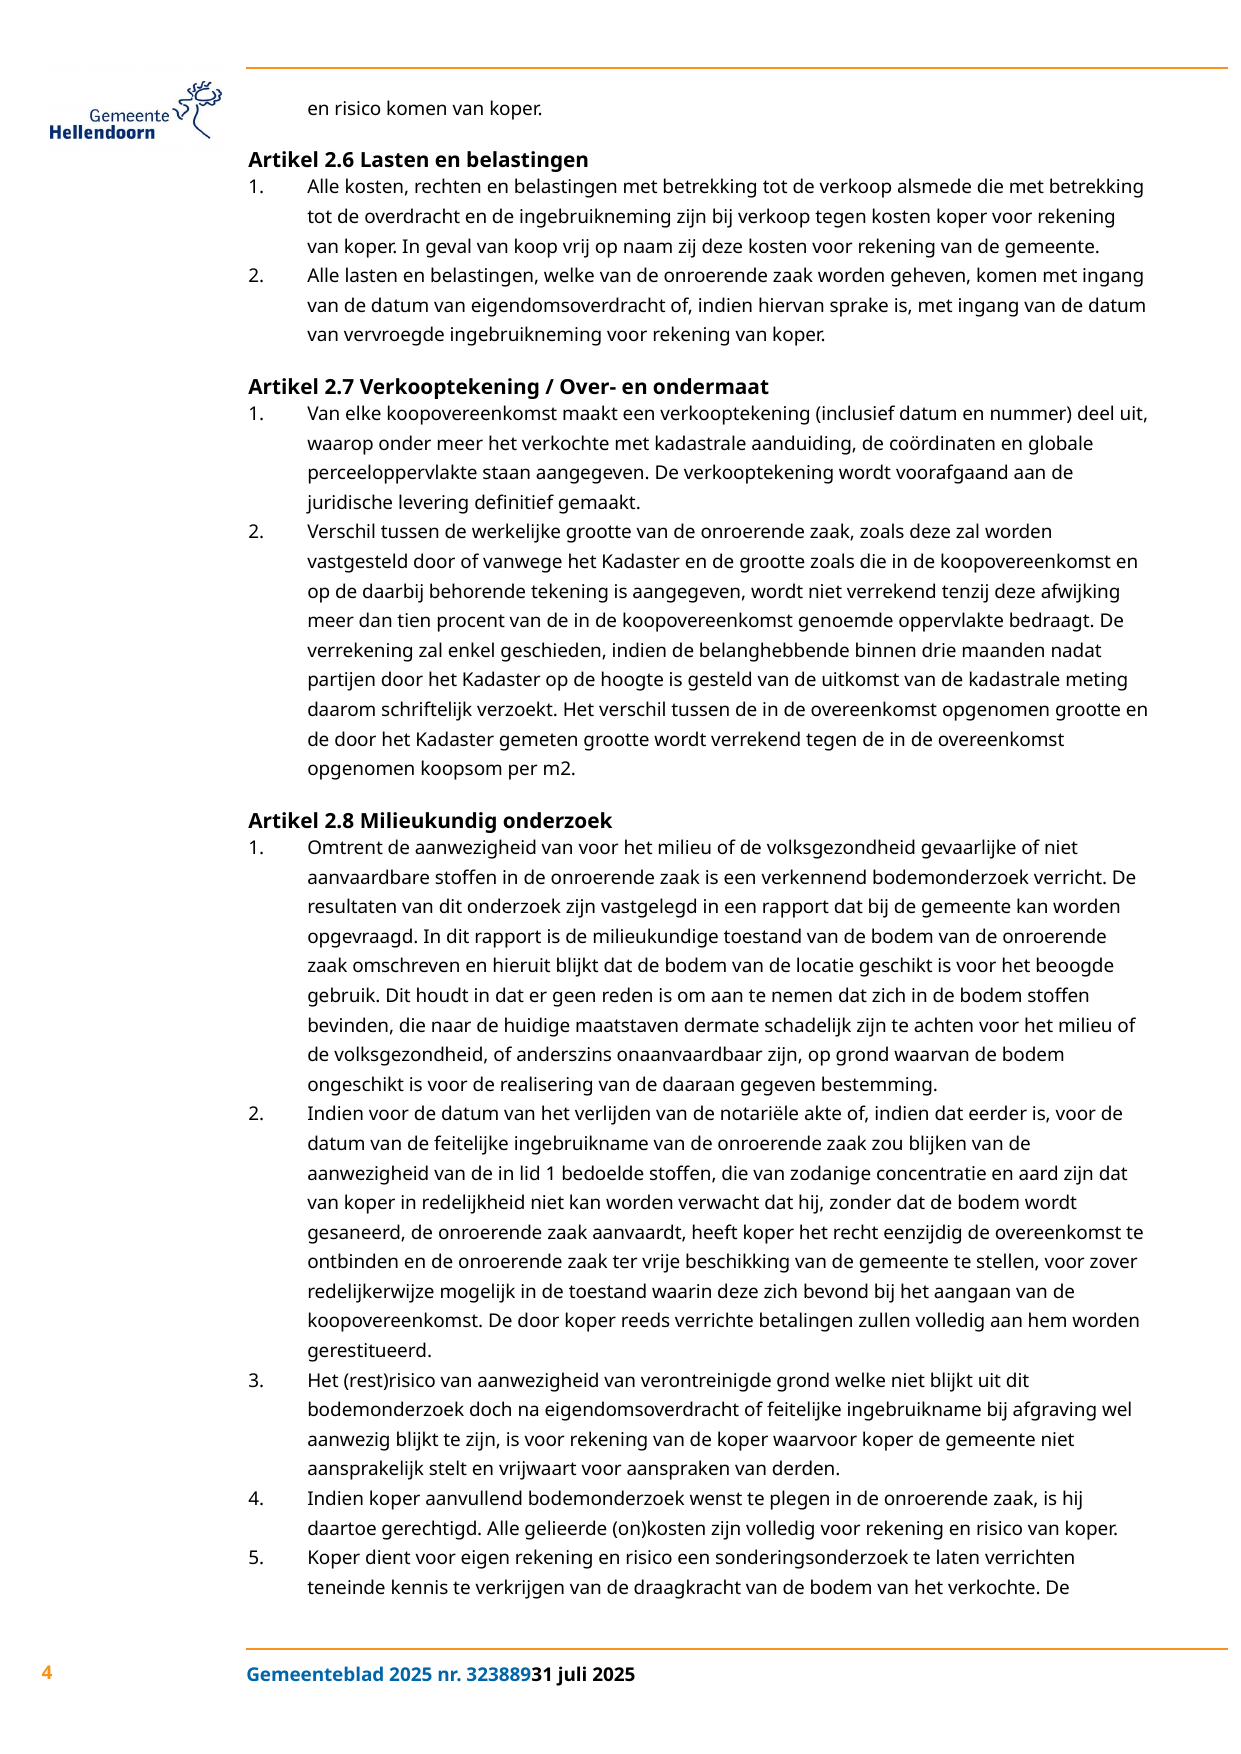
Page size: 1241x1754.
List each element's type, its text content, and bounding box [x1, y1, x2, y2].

list Indien voor de datum van het verlijden van de notariële akte of, indien dat eerder is, voor de datum van de feitelijke ingebruikname van de onroerende zaak zou blijken van de aanwezigheid van de in lid 1 bedoelde stoffen, die van zodanige concentratie en aard zijn dat van koper in redelijkheid niet kan worden verwacht dat hij, zonder dat de bodem wordt gesaneerd, de onroerende zaak aanvaardt, heeft koper het recht eenzijdig de overeenkomst te ontbinden en de onroerende zaak ter vrije beschikking van de gemeente te stellen, voor zover redelijkerwijze mogelijk in de toestand waarin deze zich bevond bij het aangaan van de koopovereenkomst. De door koper reeds verrichte betalingen zullen volledig aan hem worden gerestitueerd. [248, 1101, 1152, 1363]
list Omtrent de aanwezigheid van voor het milieu of de volksgezondheid gevaarlijke of niet aanvaardbare stoffen in de onroerende zaak is een verkennend bodemonderzoek verricht. De resultaten van dit onderzoek zijn vastgelegd in een rapport dat bij de gemeente kan worden opgevraagd. In dit rapport is de milieukundige toestand van de bodem van de onroerende zaak omschreven en hieruit blijkt dat de bodem van de locatie geschikt is voor het beoogde gebruik. Dit houdt in dat er geen reden is om aan te nemen dat zich in de bodem stoffen bevinden, die naar de huidige maatstaven dermate schadelijk zijn te achten voor het milieu of de volksgezondheid, of anderszins onaanvaardbaar zijn, op grond waarvan de bodem ongeschikt is voor de realisering van de daaraan gegeven bestemming. [248, 834, 1152, 1097]
list Van elke koopovereenkomst maakt een verkooptekening (inclusief datum en nummer) deel uit, waarop onder meer het verkochte met kadastrale aanduiding, de coördinaten en globale perceeloppervlakte staan aangegeven. De verkooptekening wordt voorafgaand aan de juridische levering definitief gemaakt. [248, 400, 1152, 515]
list Alle kosten, rechten en belastingen met betrekking tot de verkoop alsmede die met betrekking tot de overdracht en de ingebruikneming zijn bij verkoop tegen kosten koper voor rekening van koper. In geval van koop vrij op naam zij deze kosten voor rekening van de gemeente. [248, 174, 1152, 258]
list en risico komen van koper. [248, 95, 1152, 121]
text Artikel 2.6 Lasten en belastingen [248, 145, 1152, 174]
list Verschil tussen de werkelijke grootte van de onroerende zaak, zoals deze zal worden vastgesteld door of vanwege het Kadaster en de grootte zoals die in de koopovereenkomst en op de daarbij behorende tekening is aangegeven, wordt niet verrekend tenzij deze afwijking meer dan tien procent van de in de koopovereenkomst genoemde oppervlakte bedraagt. De verrekening zal enkel geschieden, indien de belanghebbende binnen drie maanden nadat partijen door het Kadaster op de hoogte is gesteld van de uitkomst van de kadastrale meting daarom schriftelijk verzoekt. Het verschil tussen de in de overeenkomst opgenomen grootte en de door het Kadaster gemeten grootte wordt verrekend tegen de in de overeenkomst opgenomen koopsom per m2. [248, 519, 1152, 781]
text Artikel 2.8 Milieukundig onderzoek [248, 806, 1152, 834]
list Indien koper aanvullend bodemonderzoek wenst te plegen in de onroerende zaak, is hij daartoe gerechtigd. Alle gelieerde (on)kosten zijn volledig voor rekening en risico van koper. [248, 1485, 1152, 1540]
list Alle lasten en belastingen, welke van de onroerende zaak worden geheven, komen met ingang van de datum van eigendomsoverdracht of, indien hiervan sprake is, met ingang van de datum van vervroegde ingebruikneming voor rekening van koper. [248, 262, 1152, 347]
list Koper dient voor eigen rekening en risico een sonderingsonderzoek te laten verrichten teneinde kennis te verkrijgen van de draagkracht van de bodem van het verkochte. De [248, 1544, 1152, 1599]
picture [41, 47, 231, 172]
text Artikel 2.7 Verkooptekening / Over- en ondermaat [248, 372, 1152, 400]
list Het (rest)risico van aanwezigheid van verontreinigde grond welke niet blijkt uit dit bodemonderzoek doch na eigendomsoverdracht of feitelijke ingebruikname bij afgraving wel aanwezig blijkt te zijn, is voor rekening van de koper waarvoor koper de gemeente niet aansprakelijk stelt en vrijwaart voor aanspraken van derden. [248, 1367, 1152, 1481]
